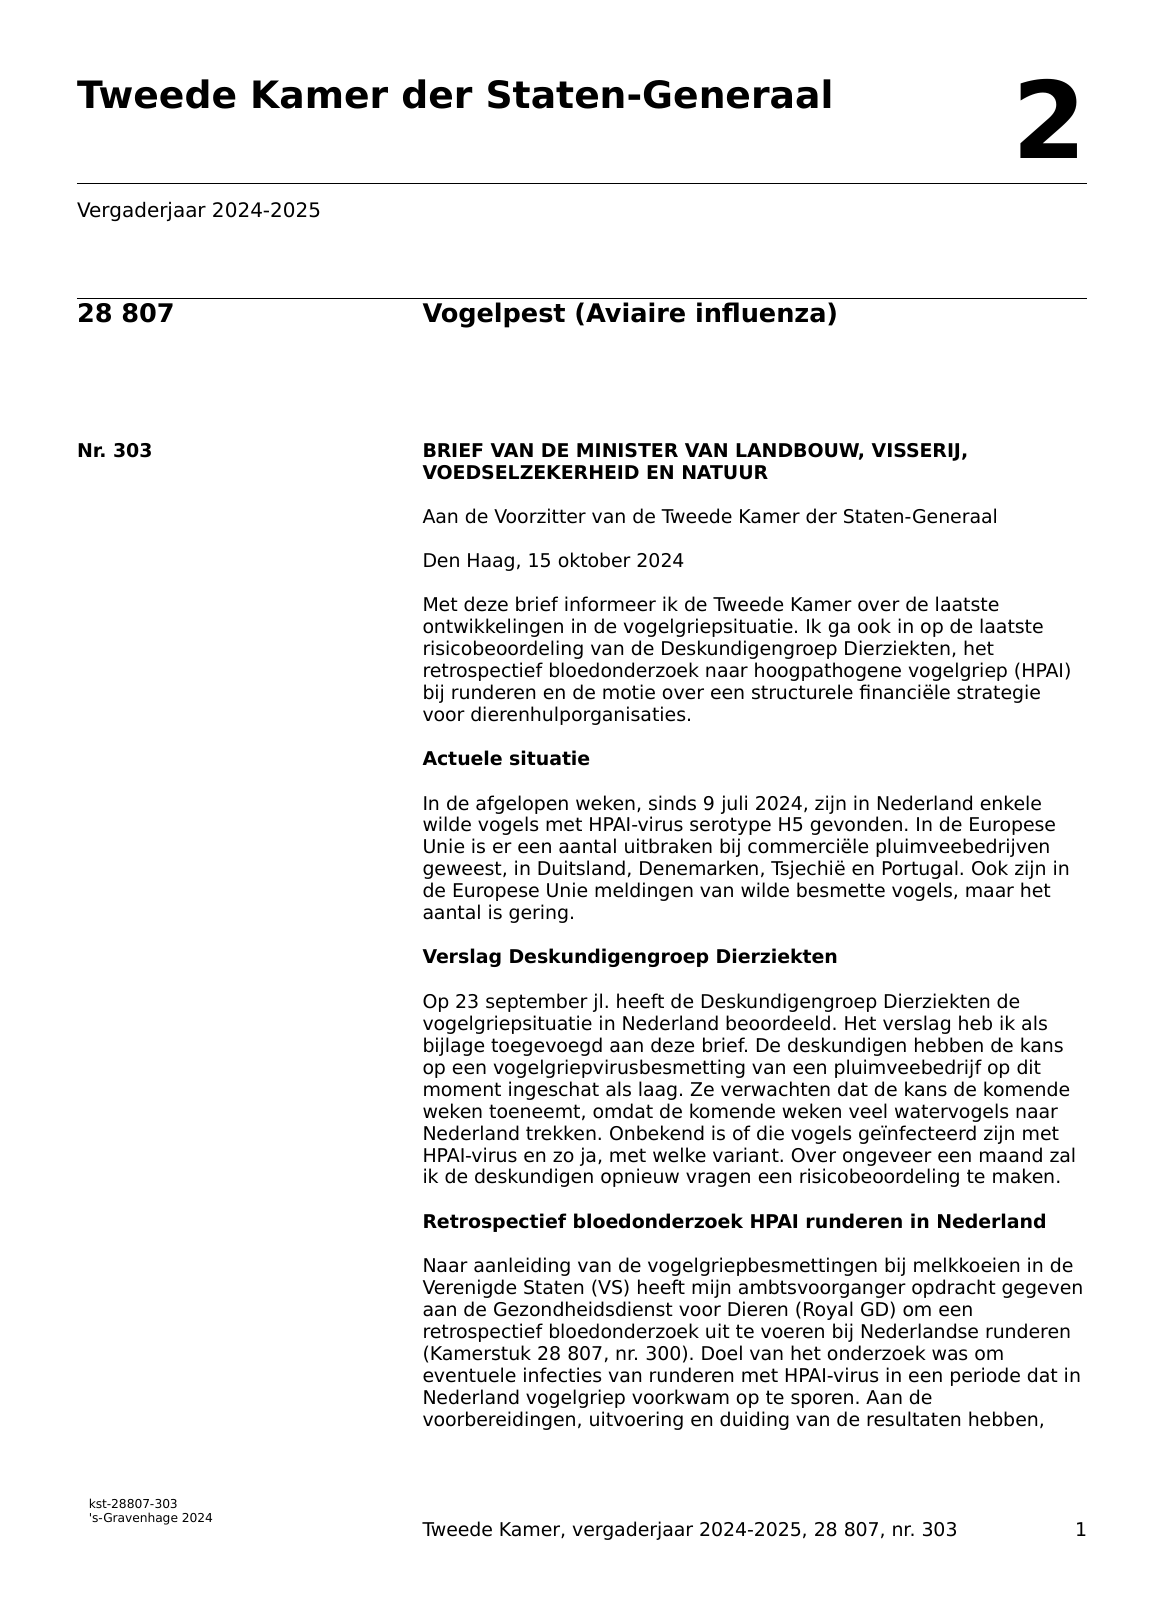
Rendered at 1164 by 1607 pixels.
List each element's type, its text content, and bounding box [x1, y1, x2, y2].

subtitle 28 807 Vogelpest (Aviaire influenza) [77, 299, 1087, 329]
text Den Haag, 15 oktober 2024 [422, 550, 1087, 572]
table_header Tweede Kamer der Staten-Generaal [77, 59, 886, 183]
subtitle Nr. 303 BRIEF VAN DE MINISTER VAN LANDBOUW, VISSERIJ, VOEDSELZEKERHEID EN NATUUR [77, 440, 1087, 484]
table_header 2 [886, 59, 1087, 183]
text Naar aanleiding van de vogelgriepbesmettingen bij melkkoeien in de Verenigde Staten (VS) heeft mijn ambtsvoorganger opdracht gegeven aan de Gezondheidsdienst voor Dieren (Royal GD) om een retrospectief bloedonderzoek uit te voeren bij Nederlandse runderen (Kamerstuk 28 807, nr. 300). Doel van het onderzoek was om eventuele infecties van runderen met HPAI-virus in een periode dat in Nederland vogelgriep voorkwam op te sporen. Aan de voorbereidingen, uitvoering en duiding van de resultaten hebben, [422, 1255, 1087, 1431]
text Met deze brief informeer ik de Tweede Kamer over de laatste ontwikkelingen in de vogelgriepsituatie. Ik ga ook in op de laatste risicobeoordeling van de Deskundigengroep Dierziekten, het retrospectief bloedonderzoek naar hoogpathogene vogelgriep (HPAI) bij runderen en de motie over een structurele financiële strategie voor dierenhulporganisaties. [422, 594, 1087, 726]
subtitle Retrospectief bloedonderzoek HPAI runderen in Nederland [422, 1211, 1087, 1233]
text Aan de Voorzitter van de Tweede Kamer der Staten-Generaal [422, 506, 1087, 528]
table_cell Vergaderjaar 2024-2025 [77, 184, 1087, 298]
text 's-Gravenhage 2024 [88, 1511, 323, 1525]
text kst-28807-303 [88, 1497, 323, 1511]
text Op 23 september jl. heeft de Deskundigengroep Dierziekten de vogelgriepsituatie in Nederland beoordeeld. Het verslag heb ik als bijlage toegevoegd aan deze brief. De deskundigen hebben de kans op een vogelgriepvirusbesmetting van een pluimveebedrijf op dit moment ingeschat als laag. Ze verwachten dat de kans de komende weken toeneemt, omdat de komende weken veel watervogels naar Nederland trekken. Onbekend is of die vogels geïnfecteerd zijn met HPAI-virus en zo ja, met welke variant. Over ongeveer een maand zal ik de deskundigen opnieuw vragen een risicobeoordeling te maken. [422, 991, 1087, 1188]
subtitle Verslag Deskundigengroep Dierziekten [422, 946, 1087, 968]
subtitle Actuele situatie [422, 748, 1087, 770]
text In de afgelopen weken, sinds 9 juli 2024, zijn in Nederland enkele wilde vogels met HPAI-virus serotype H5 gevonden. In de Europese Unie is er een aantal uitbraken bij commerciële pluimveebedrijven geweest, in Duitsland, Denemarken, Tsjechië en Portugal. Ook zijn in de Europese Unie meldingen van wilde besmette vogels, maar het aantal is gering. [422, 792, 1087, 924]
